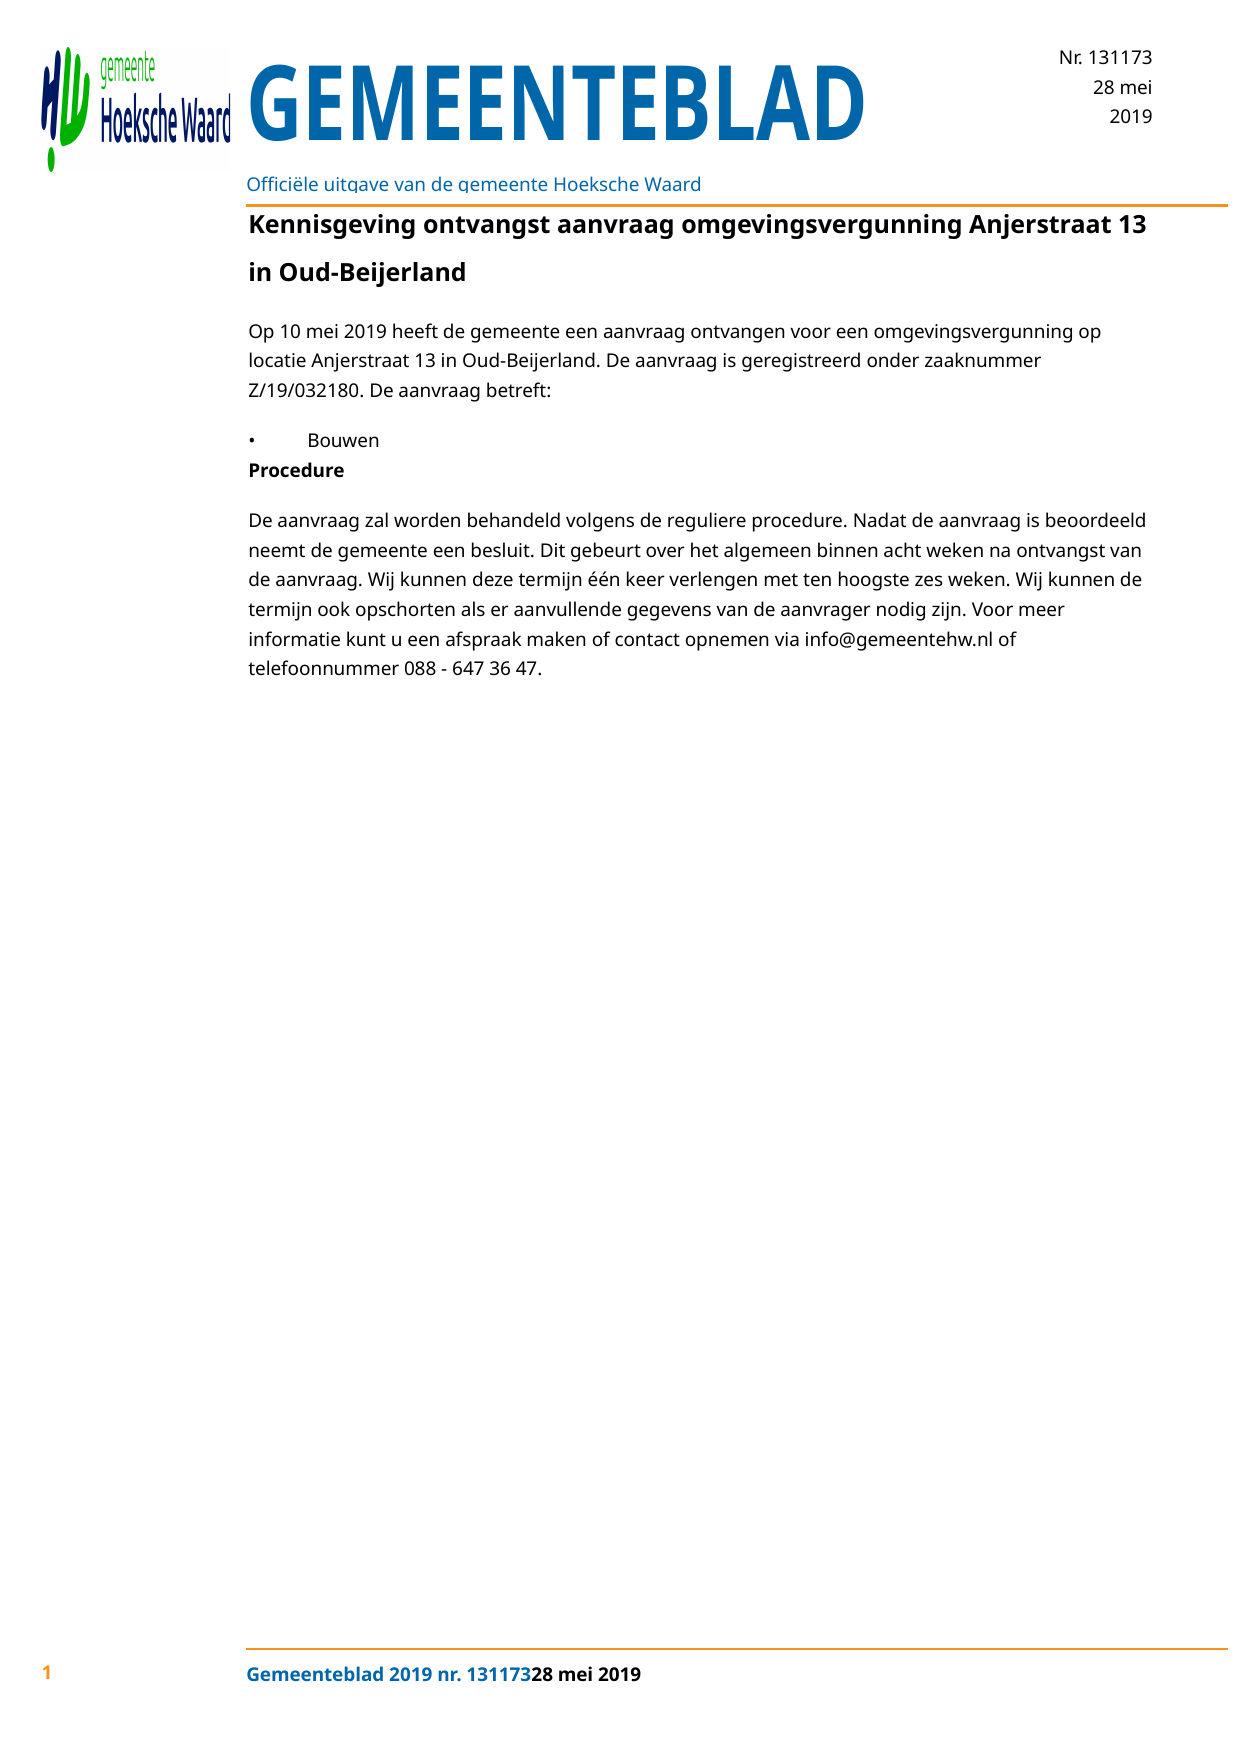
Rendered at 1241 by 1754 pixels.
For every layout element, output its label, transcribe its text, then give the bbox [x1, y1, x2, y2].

text De aanvraag zal worden behandeld volgens de reguliere procedure. Nadat de aanvraag is beoordeeld neemt de gemeente een besluit. Dit gebeurt over het algemeen binnen acht weken na ontvangst van de aanvraag. Wij kunnen deze termijn één keer verlengen met ten hoogste zes weken. Wij kunnen de termijn ook opschorten als er aanvullende gegevens van de aanvrager nodig zijn. Voor meer informatie kunt u een afspraak maken of contact opnemen via info@gemeentehw.nl of telefoonnummer 088 - 647 36 47. [248, 507, 1152, 681]
text Op 10 mei 2019 heeft de gemeente een aanvraag ontvangen voor een omgevingsvergunning op locatie Anjerstraat 13 in Oud-Beijerland. De aanvraag is geregistreerd onder zaaknummer Z/19/032180. De aanvraag betreft: [248, 318, 1152, 403]
picture [41, 47, 231, 172]
list Bouwen [248, 427, 1152, 453]
text Kennisgeving ontvangst aanvraag omgevingsvergunning Anjerstraat 13 in Oud-Beijerland [248, 207, 1152, 288]
text Procedure [248, 457, 1152, 483]
